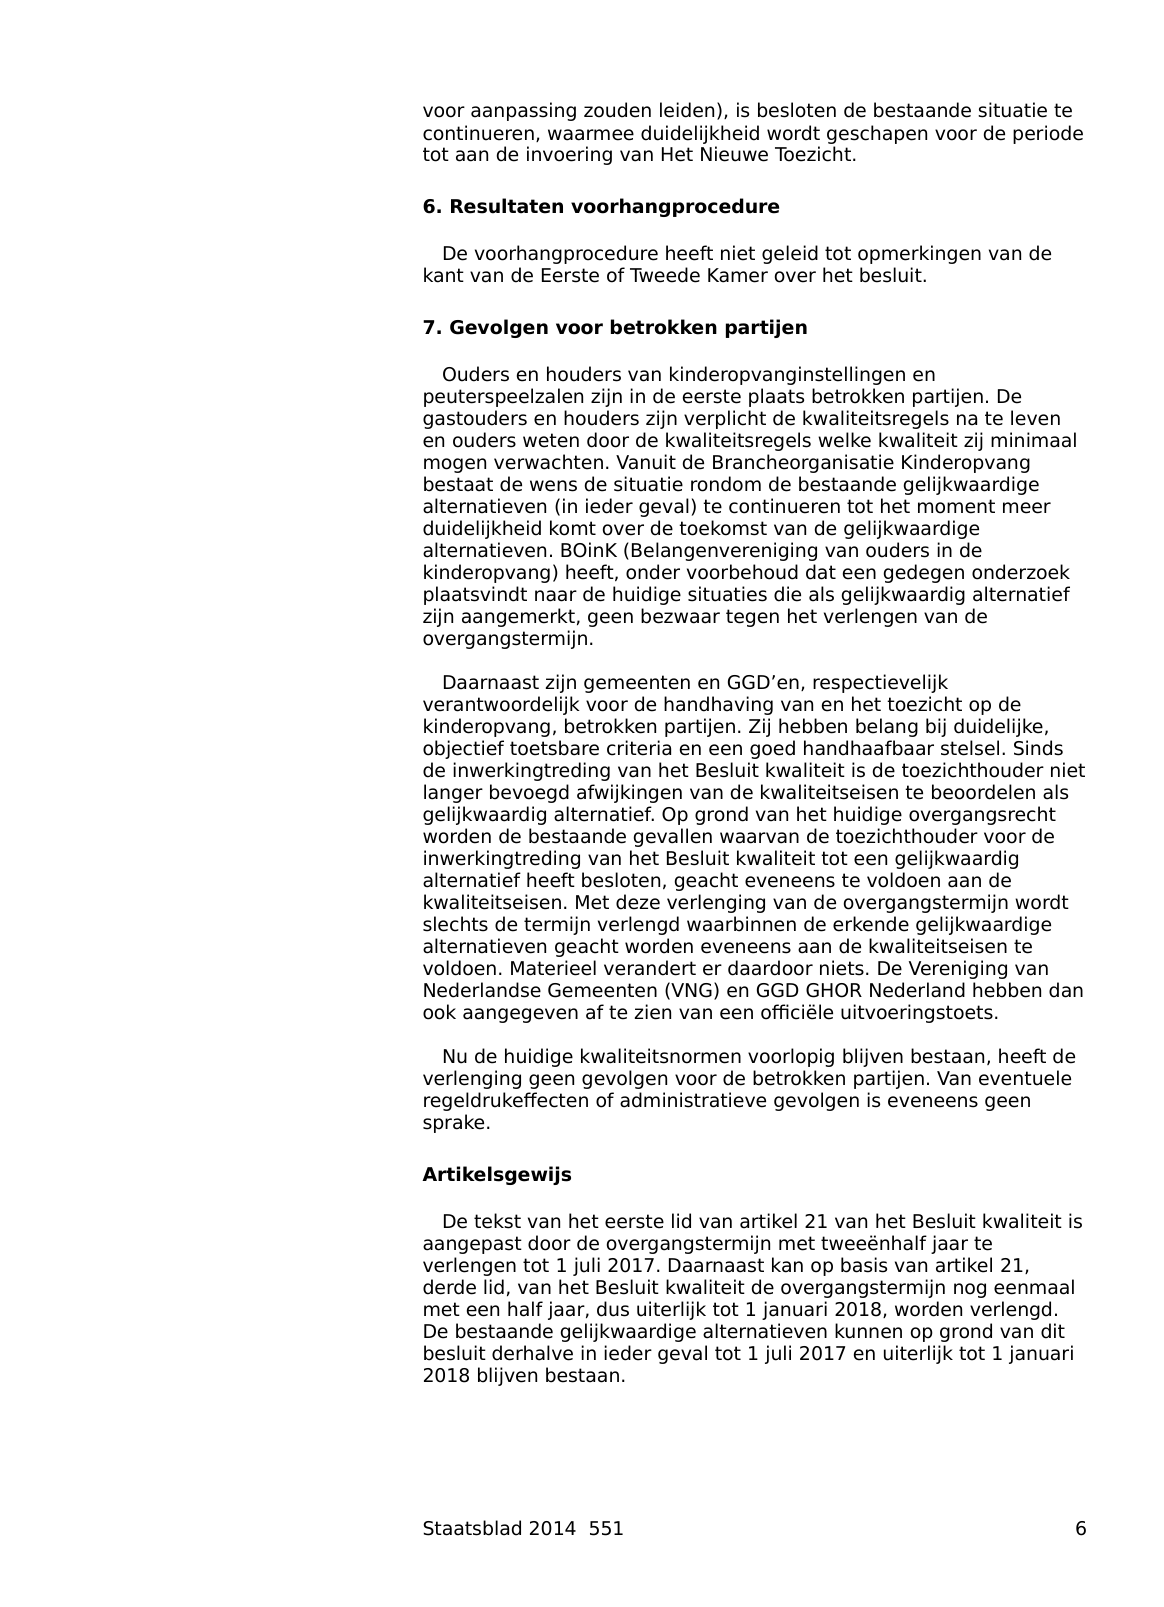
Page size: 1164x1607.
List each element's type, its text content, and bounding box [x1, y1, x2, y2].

subtitle Artikelsgewijs [422, 1164, 1087, 1186]
text voor aanpassing zouden leiden), is besloten de bestaande situatie te continueren, waarmee duidelijkheid wordt geschapen voor de periode tot aan de invoering van Het Nieuwe Toezicht. [422, 100, 1087, 166]
text Daarnaast zijn gemeenten en GGD’en, respectievelijk verantwoordelijk voor de handhaving van en het toezicht op de kinderopvang, betrokken partijen. Zij hebben belang bij duidelijke, objectief toetsbare criteria en een goed handhaafbaar stelsel. Sinds de inwerkingtreding van het Besluit kwaliteit is de toezichthouder niet langer bevoegd afwijkingen van de kwaliteitseisen te beoordelen als gelijkwaardig alternatief. Op grond van het huidige overgangsrecht worden de bestaande gevallen waarvan de toezichthouder voor de inwerkingtreding van het Besluit kwaliteit tot een gelijkwaardig alternatief heeft besloten, geacht eveneens te voldoen aan de kwaliteitseisen. Met deze verlenging van de overgangstermijn wordt slechts de termijn verlengd waarbinnen de erkende gelijkwaardige alternatieven geacht worden eveneens aan de kwaliteitseisen te voldoen. Materieel verandert er daardoor niets. De Vereniging van Nederlandse Gemeenten (VNG) en GGD GHOR Nederland hebben dan ook aangegeven af te zien van een officiële uitvoeringstoets. [422, 672, 1087, 1024]
text De voorhangprocedure heeft niet geleid tot opmerkingen van de kant van de Eerste of Tweede Kamer over het besluit. [422, 243, 1087, 287]
subtitle 7. Gevolgen voor betrokken partijen [422, 317, 1087, 339]
text Ouders en houders van kinderopvanginstellingen en peuterspeelzalen zijn in de eerste plaats betrokken partijen. De gastouders en houders zijn verplicht de kwaliteitsregels na te leven en ouders weten door de kwaliteitsregels welke kwaliteit zij minimaal mogen verwachten. Vanuit de Brancheorganisatie Kinderopvang bestaat de wens de situatie rondom de bestaande gelijkwaardige alternatieven (in ieder geval) te continueren tot het moment meer duidelijkheid komt over de toekomst van de gelijkwaardige alternatieven. BOinK (Belangenvereniging van ouders in de kinderopvang) heeft, onder voorbehoud dat een gedegen onderzoek plaatsvindt naar de huidige situaties die als gelijkwaardig alternatief zijn aangemerkt, geen bezwaar tegen het verlengen van de overgangstermijn. [422, 364, 1087, 650]
text De tekst van het eerste lid van artikel 21 van het Besluit kwaliteit is aangepast door de overgangstermijn met tweeënhalf jaar te verlengen tot 1 juli 2017. Daarnaast kan op basis van artikel 21, derde lid, van het Besluit kwaliteit de overgangstermijn nog eenmaal met een half jaar, dus uiterlijk tot 1 januari 2018, worden verlengd. De bestaande gelijkwaardige alternatieven kunnen op grond van dit besluit derhalve in ieder geval tot 1 juli 2017 en uiterlijk tot 1 januari 2018 blijven bestaan. [422, 1211, 1087, 1387]
text Nu de huidige kwaliteitsnormen voorlopig blijven bestaan, heeft de verlenging geen gevolgen voor de betrokken partijen. Van eventuele regeldrukeffecten of administratieve gevolgen is eveneens geen sprake. [422, 1046, 1087, 1134]
subtitle 6. Resultaten voorhangprocedure [422, 196, 1087, 218]
